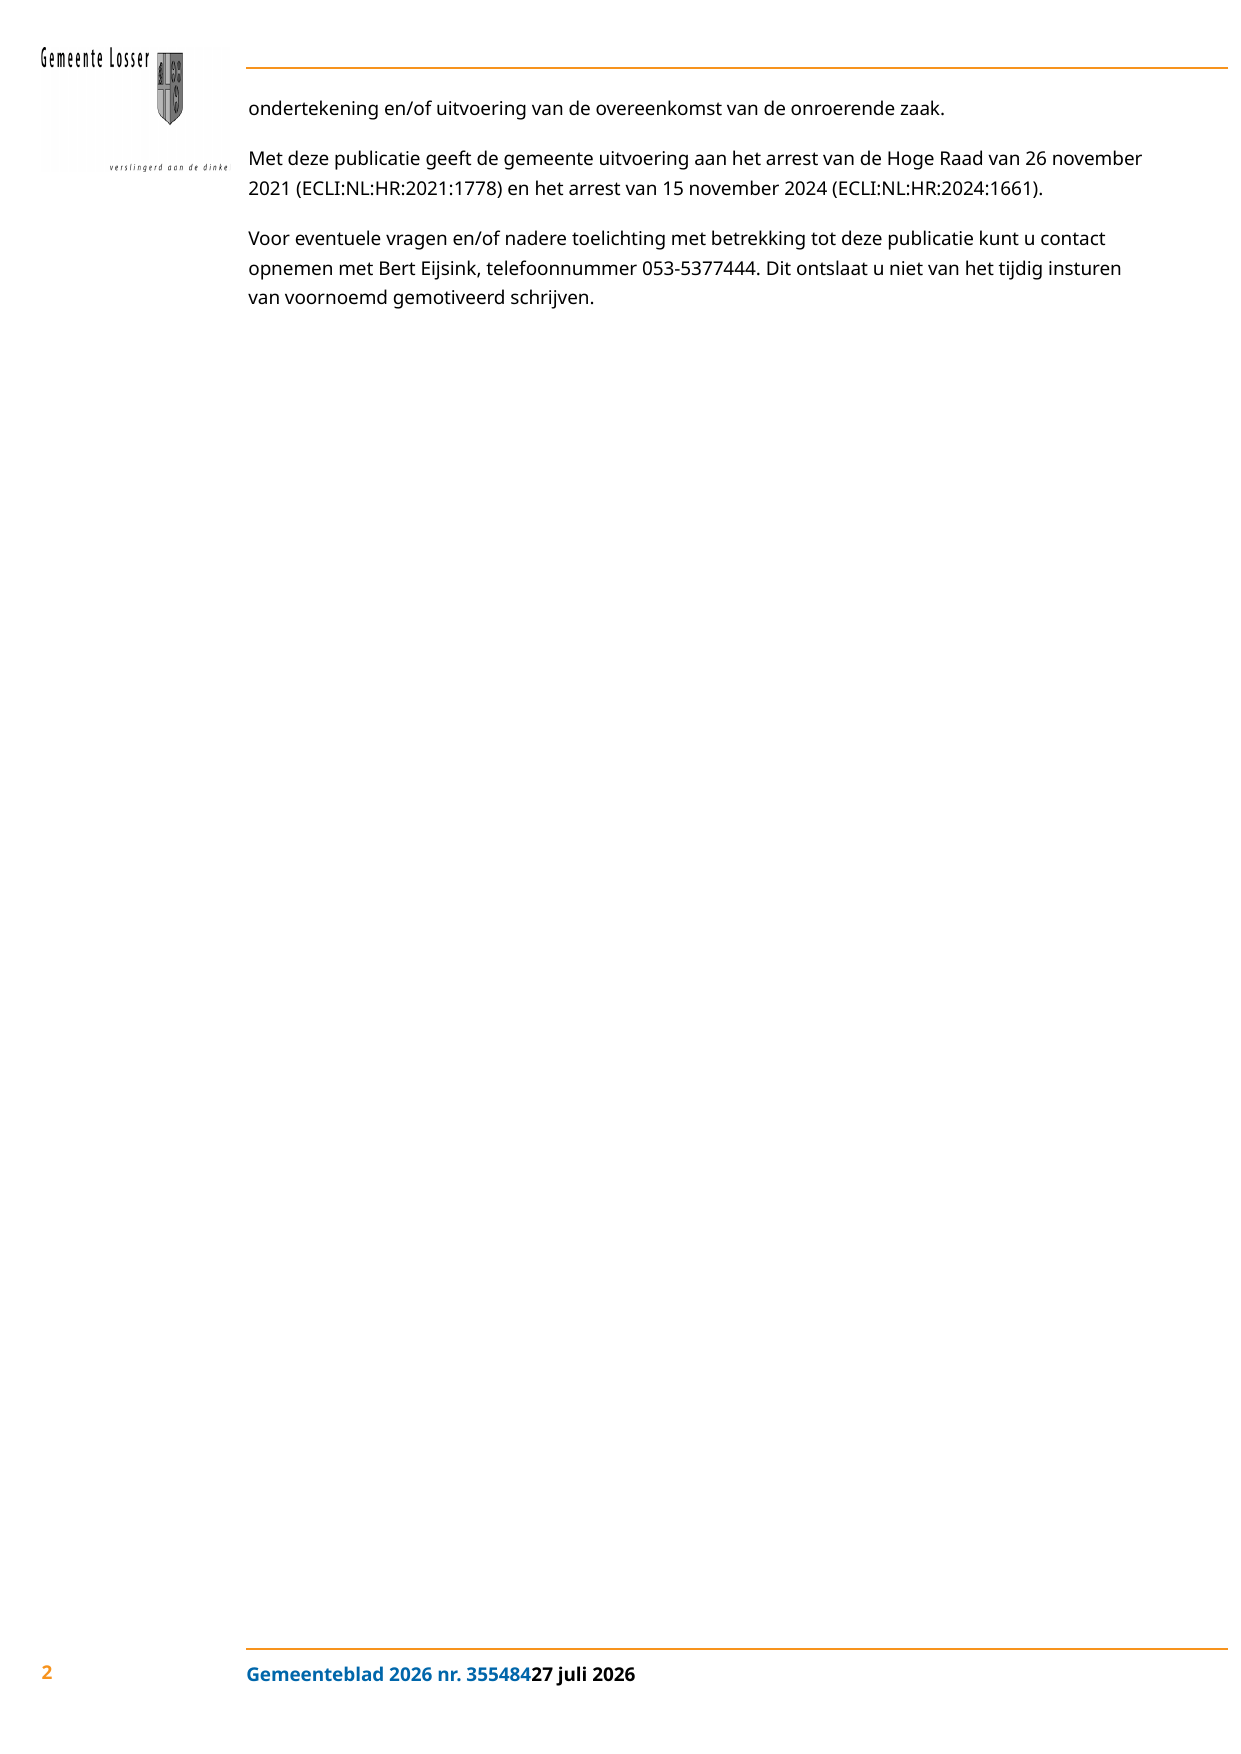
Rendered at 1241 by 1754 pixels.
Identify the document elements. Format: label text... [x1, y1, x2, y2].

picture [41, 47, 231, 172]
text Met deze publicatie geeft de gemeente uitvoering aan het arrest van de Hoge Raad van 26 november 2021 (ECLI:NL:HR:2021:1778) en het arrest van 15 november 2024 (ECLI:NL:HR:2024:1661). [248, 145, 1152, 201]
text ondertekening en/of uitvoering van de overeenkomst van de onroerende zaak. [248, 95, 1152, 121]
text Voor eventuele vragen en/of nadere toelichting met betrekking tot deze publicatie kunt u contact opnemen met Bert Eijsink, telefoonnummer 053-5377444. Dit ontslaat u niet van het tijdig insturen van voornoemd gemotiveerd schrijven. [248, 225, 1152, 310]
